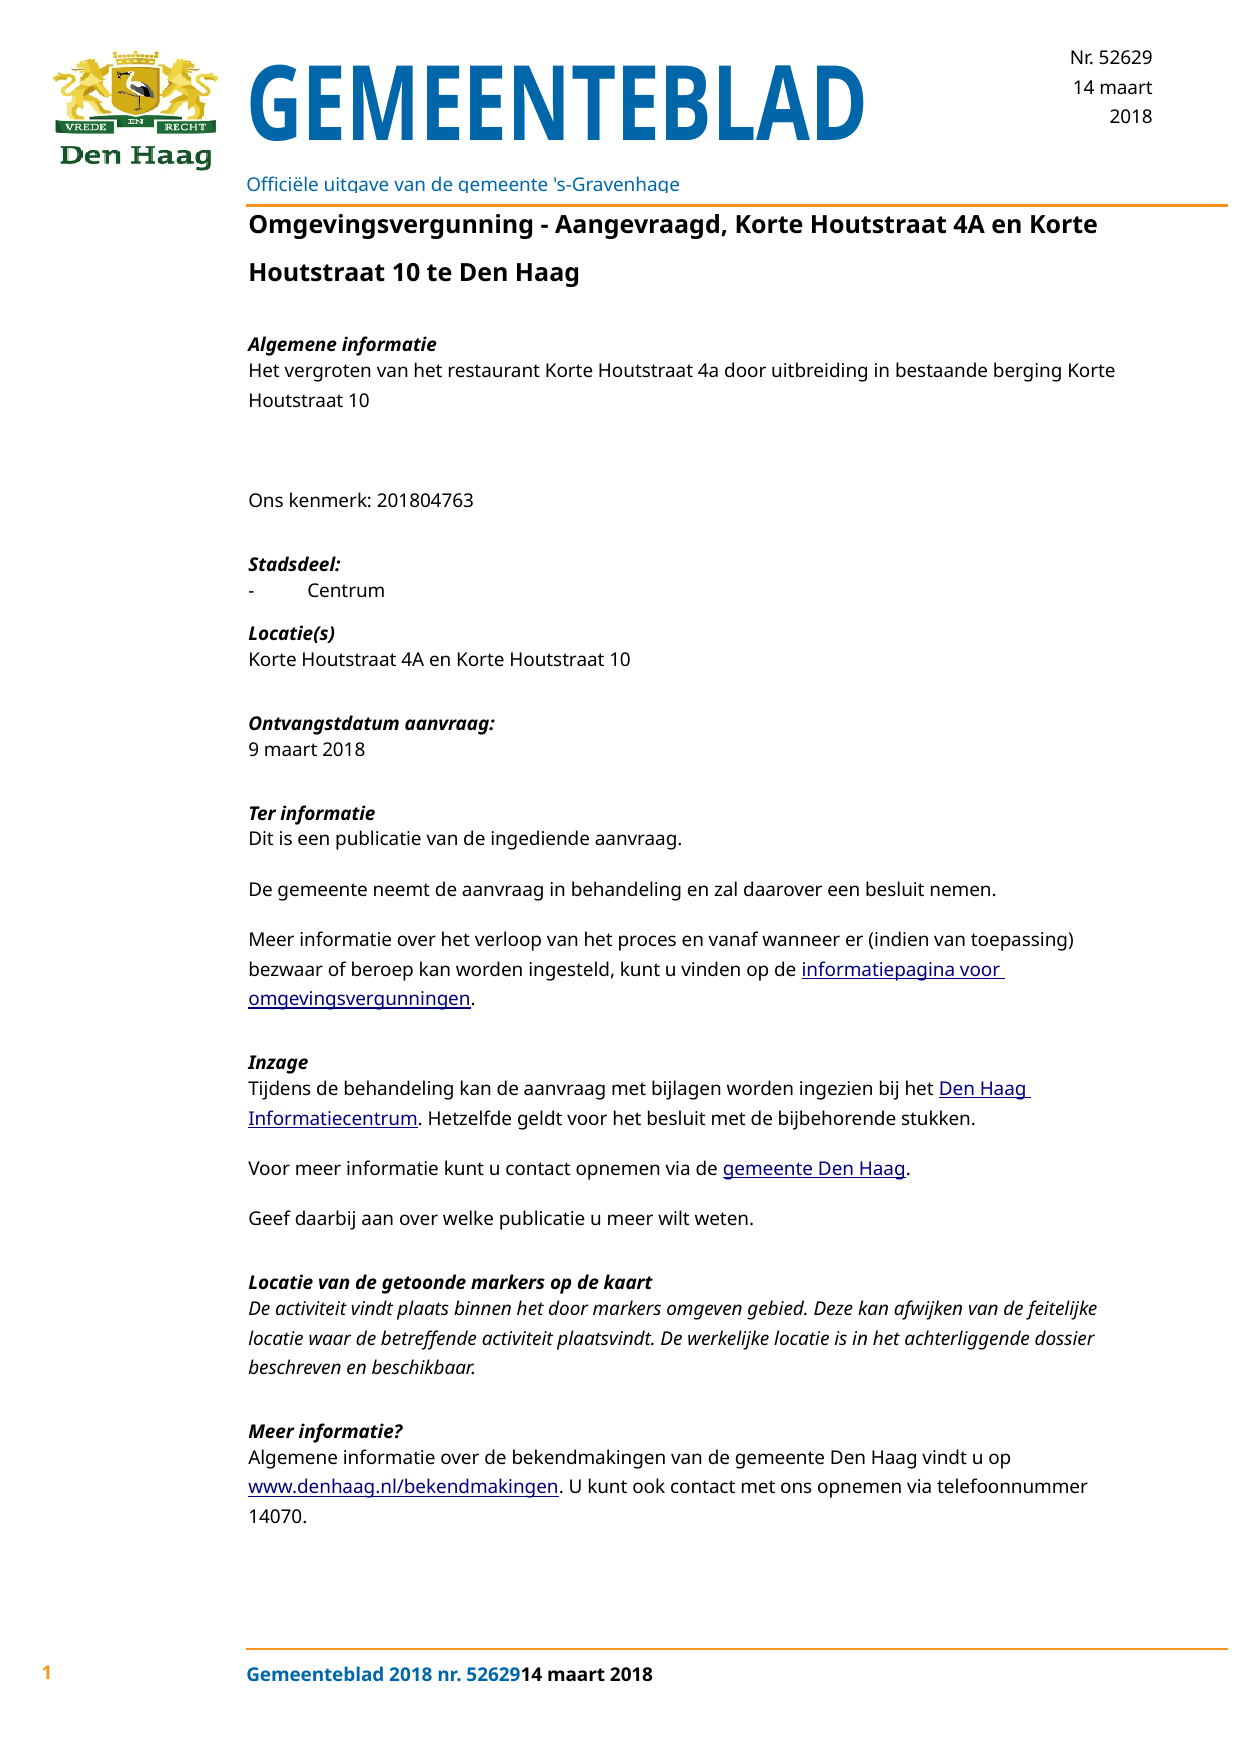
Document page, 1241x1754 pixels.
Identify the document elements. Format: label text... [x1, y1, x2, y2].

text Ons kenmerk: 201804763 [248, 488, 1152, 513]
picture [41, 47, 231, 172]
text Ter informatie [248, 800, 1152, 826]
text Meer informatie over het verloop van het proces en vanaf wanneer er (indien van toepassing) bezwaar of beroep kan worden ingesteld, kunt u vinden op de informatiepagina voor omgevingsvergunningen. [248, 926, 1152, 1011]
text Korte Houtstraat 4A en Korte Houtstraat 10 [248, 646, 1152, 672]
text Dit is een publicatie van de ingediende aanvraag. [248, 826, 1152, 851]
text Inzage [248, 1049, 1152, 1075]
text Meer informatie? [248, 1418, 1152, 1444]
text Het vergroten van het restaurant Korte Houtstraat 4a door uitbreiding in bestaande berging Korte Houtstraat 10 [248, 357, 1152, 412]
text De activiteit vindt plaats binnen het door markers omgeven gebied. Deze kan afwijken van de feitelijke locatie waar de betreffende activiteit plaatsvindt. De werkelijke locatie is in het achterliggende dossier beschreven en beschikbaar. [248, 1295, 1152, 1380]
text Tijdens de behandeling kan de aanvraag met bijlagen worden ingezien bij het Den Haag Informatiecentrum. Hetzelfde geldt voor het besluit met de bijbehorende stukken. [248, 1075, 1152, 1131]
text Algemene informatie over de bekendmakingen van de gemeente Den Haag vindt u op www.denhaag.nl/bekendmakingen. U kunt ook contact met ons opnemen via telefoonnummer 14070. [248, 1444, 1152, 1529]
text Stadsdeel: [248, 552, 1152, 577]
list Centrum [248, 577, 1152, 603]
text Geef daarbij aan over welke publicatie u meer wilt weten. [248, 1206, 1152, 1231]
text 9 maart 2018 [248, 736, 1152, 762]
text Omgevingsvergunning - Aangevraagd, Korte Houtstraat 4A en Korte Houtstraat 10 te Den Haag [248, 207, 1152, 288]
text Algemene informatie [248, 331, 1152, 357]
text Locatie van de getoonde markers op de kaart [248, 1269, 1152, 1295]
text De gemeente neemt de aanvraag in behandeling en zal daarover een besluit nemen. [248, 876, 1152, 902]
text Voor meer informatie kunt u contact opnemen via de gemeente Den Haag. [248, 1155, 1152, 1181]
text Ontvangstdatum aanvraag: [248, 710, 1152, 736]
text Locatie(s) [248, 620, 1152, 646]
